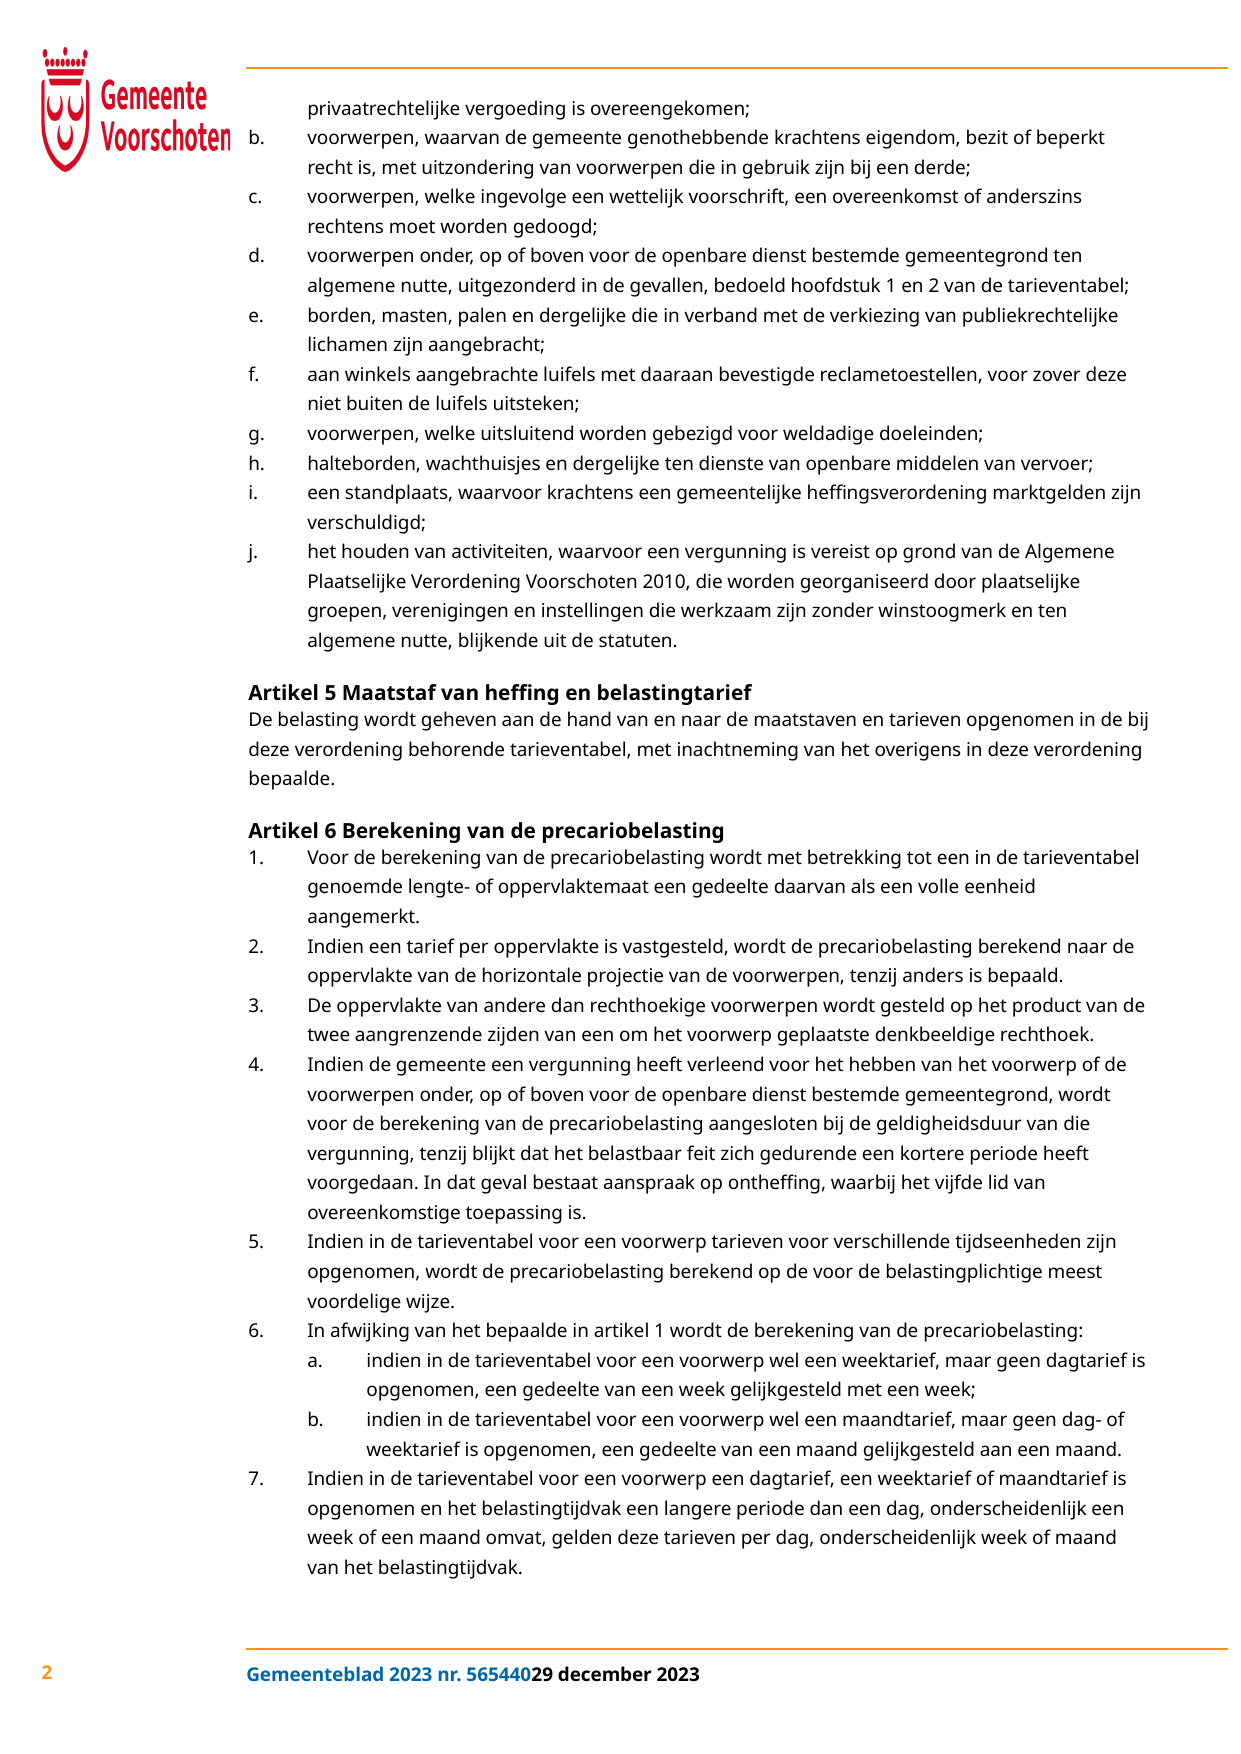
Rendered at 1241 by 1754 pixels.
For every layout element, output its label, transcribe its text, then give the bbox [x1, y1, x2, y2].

list aan winkels aangebrachte luifels met daaraan bevestigde reclametoestellen, voor zover deze niet buiten de luifels uitsteken; [248, 361, 1152, 416]
list een standplaats, waarvoor krachtens een gemeentelijke heffingsverordening marktgelden zijn verschuldigd; [248, 479, 1152, 535]
list halteborden, wachthuisjes en dergelijke ten dienste van openbare middelen van vervoer; [248, 450, 1152, 476]
list voorwerpen, waarvan de gemeente genothebbende krachtens eigendom, bezit of beperkt recht is, met uitzondering van voorwerpen die in gebruik zijn bij een derde; [248, 124, 1152, 180]
list voorwerpen, welke uitsluitend worden gebezigd voor weldadige doeleinden; [248, 420, 1152, 446]
list Indien in de tarieventabel voor een voorwerp een dagtarief, een weektarief of maandtarief is opgenomen en het belastingtijdvak een langere periode dan een dag, onderscheidenlijk een week of een maand omvat, gelden deze tarieven per dag, onderscheidenlijk week of maand van het belastingtijdvak. [248, 1465, 1152, 1580]
list voorwerpen, welke ingevolge een wettelijk voorschrift, een overeenkomst of anderszins rechtens moet worden gedoogd; [248, 183, 1152, 239]
list indien in de tarieventabel voor een voorwerp wel een weektarief, maar geen dagtarief is opgenomen, een gedeelte van een week gelijkgesteld met een week; [307, 1347, 1152, 1402]
list In afwijking van het bepaalde in artikel 1 wordt de berekening van de precariobelasting: [248, 1317, 1152, 1343]
list voorwerpen onder, op of boven voor de openbare dienst bestemde gemeentegrond ten algemene nutte, uitgezonderd in de gevallen, bedoeld hoofdstuk 1 en 2 van de tarieventabel; [248, 243, 1152, 298]
list Indien de gemeente een vergunning heeft verleend voor het hebben van het voorwerp of de voorwerpen onder, op of boven voor de openbare dienst bestemde gemeentegrond, wordt voor de berekening van de precariobelasting aangesloten bij de geldigheidsduur van die vergunning, tenzij blijkt dat het belastbaar feit zich gedurende een kortere periode heeft voorgedaan. In dat geval bestaat aanspraak op ontheffing, waarbij het vijfde lid van overeenkomstige toepassing is. [248, 1051, 1152, 1225]
list indien in de tarieventabel voor een voorwerp wel een maandtarief, maar geen dag- of weektarief is opgenomen, een gedeelte van een maand gelijkgesteld aan een maand. [307, 1406, 1152, 1462]
list privaatrechtelijke vergoeding is overeengekomen; [248, 95, 1152, 121]
text Artikel 6 Berekening van de precariobelasting [248, 816, 1152, 844]
list borden, masten, palen en dergelijke die in verband met de verkiezing van publiekrechtelijke lichamen zijn aangebracht; [248, 302, 1152, 357]
list De oppervlakte van andere dan rechthoekige voorwerpen wordt gesteld op het product van de twee aangrenzende zijden van een om het voorwerp geplaatste denkbeeldige rechthoek. [248, 992, 1152, 1047]
text De belasting wordt geheven aan de hand van en naar de maatstaven en tarieven opgenomen in de bij deze verordening behorende tarieventabel, met inachtneming van het overigens in deze verordening bepaalde. [248, 706, 1152, 791]
text Artikel 5 Maatstaf van heffing en belastingtarief [248, 678, 1152, 706]
picture [41, 47, 231, 172]
list Indien in de tarieventabel voor een voorwerp tarieven voor verschillende tijdseenheden zijn opgenomen, wordt de precariobelasting berekend op de voor de belastingplichtige meest voordelige wijze. [248, 1229, 1152, 1314]
list het houden van activiteiten, waarvoor een vergunning is vereist op grond van de Algemene Plaatselijke Verordening Voorschoten 2010, die worden georganiseerd door plaatselijke groepen, verenigingen en instellingen die werkzaam zijn zonder winstoogmerk en ten algemene nutte, blijkende uit de statuten. [248, 538, 1152, 653]
list Voor de berekening van de precariobelasting wordt met betrekking tot een in de tarieventabel genoemde lengte- of oppervlaktemaat een gedeelte daarvan als een volle eenheid aangemerkt. [248, 844, 1152, 929]
list Indien een tarief per oppervlakte is vastgesteld, wordt de precariobelasting berekend naar de oppervlakte van de horizontale projectie van de voorwerpen, tenzij anders is bepaald. [248, 933, 1152, 988]
